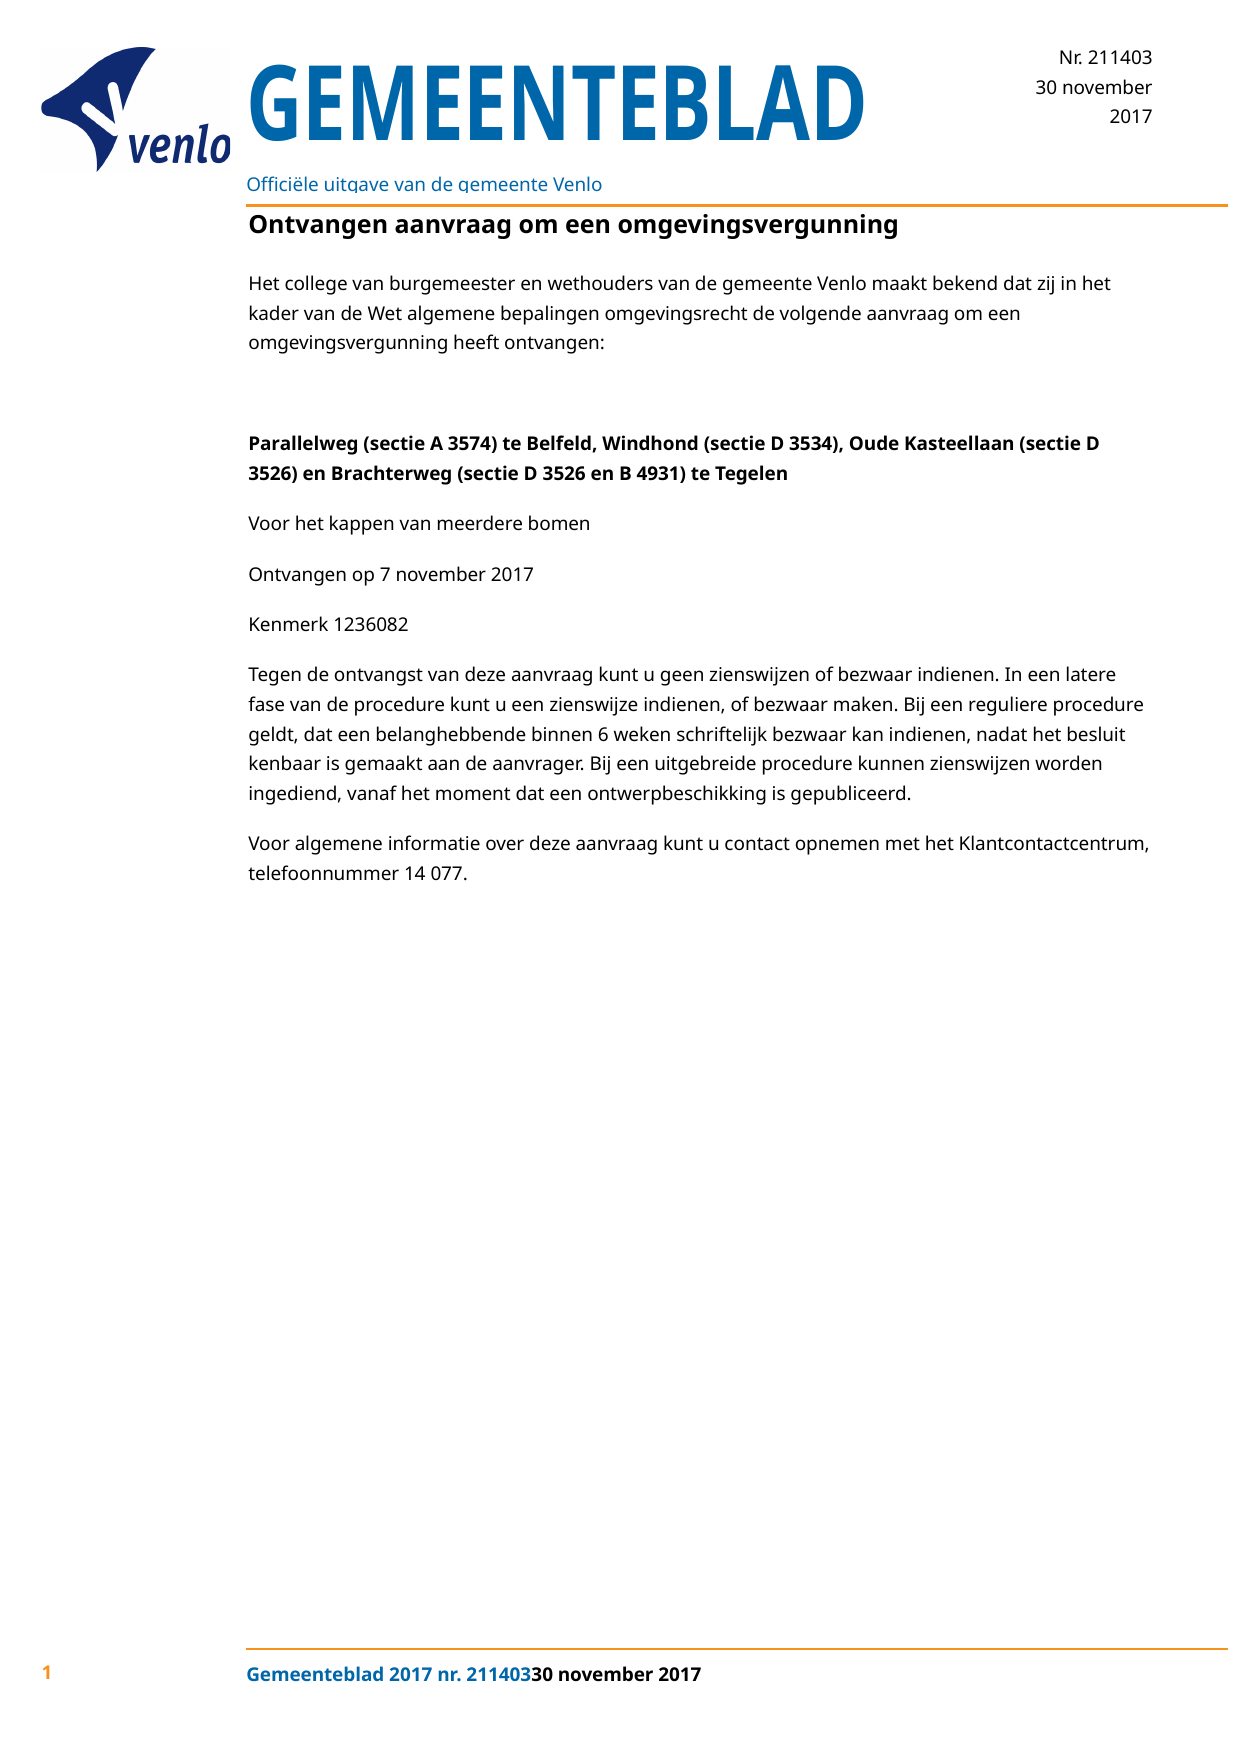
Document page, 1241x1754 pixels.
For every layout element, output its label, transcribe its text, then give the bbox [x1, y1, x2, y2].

text Kenmerk 1236082 [248, 611, 1152, 637]
text Voor het kappen van meerdere bomen [248, 510, 1152, 536]
text Voor algemene informatie over deze aanvraag kunt u contact opnemen met het Klantcontactcentrum, telefoonnummer 14 077. [248, 830, 1152, 886]
text Parallelweg (sectie A 3574) te Belfeld, Windhond (sectie D 3534), Oude Kasteellaan (sectie D 3526) en Brachterweg (sectie D 3526 en B 4931) te Tegelen [248, 430, 1152, 486]
text Ontvangen aanvraag om een omgevingsvergunning [248, 207, 1152, 241]
text Het college van burgemeester en wethouders van de gemeente Venlo maakt bekend dat zij in het kader van de Wet algemene bepalingen omgevingsrecht de volgende aanvraag om een omgevingsvergunning heeft ontvangen: [248, 270, 1152, 355]
picture [41, 47, 231, 172]
text Ontvangen op 7 november 2017 [248, 561, 1152, 586]
text Tegen de ontvangst van deze aanvraag kunt u geen zienswijzen of bezwaar indienen. In een latere fase van de procedure kunt u een zienswijze indienen, of bezwaar maken. Bij een reguliere procedure geldt, dat een belanghebbende binnen 6 weken schriftelijk bezwaar kan indienen, nadat het besluit kenbaar is gemaakt aan de aanvrager. Bij een uitgebreide procedure kunnen zienswijzen worden ingediend, vanaf het moment dat een ontwerpbeschikking is gepubliceerd. [248, 662, 1152, 806]
